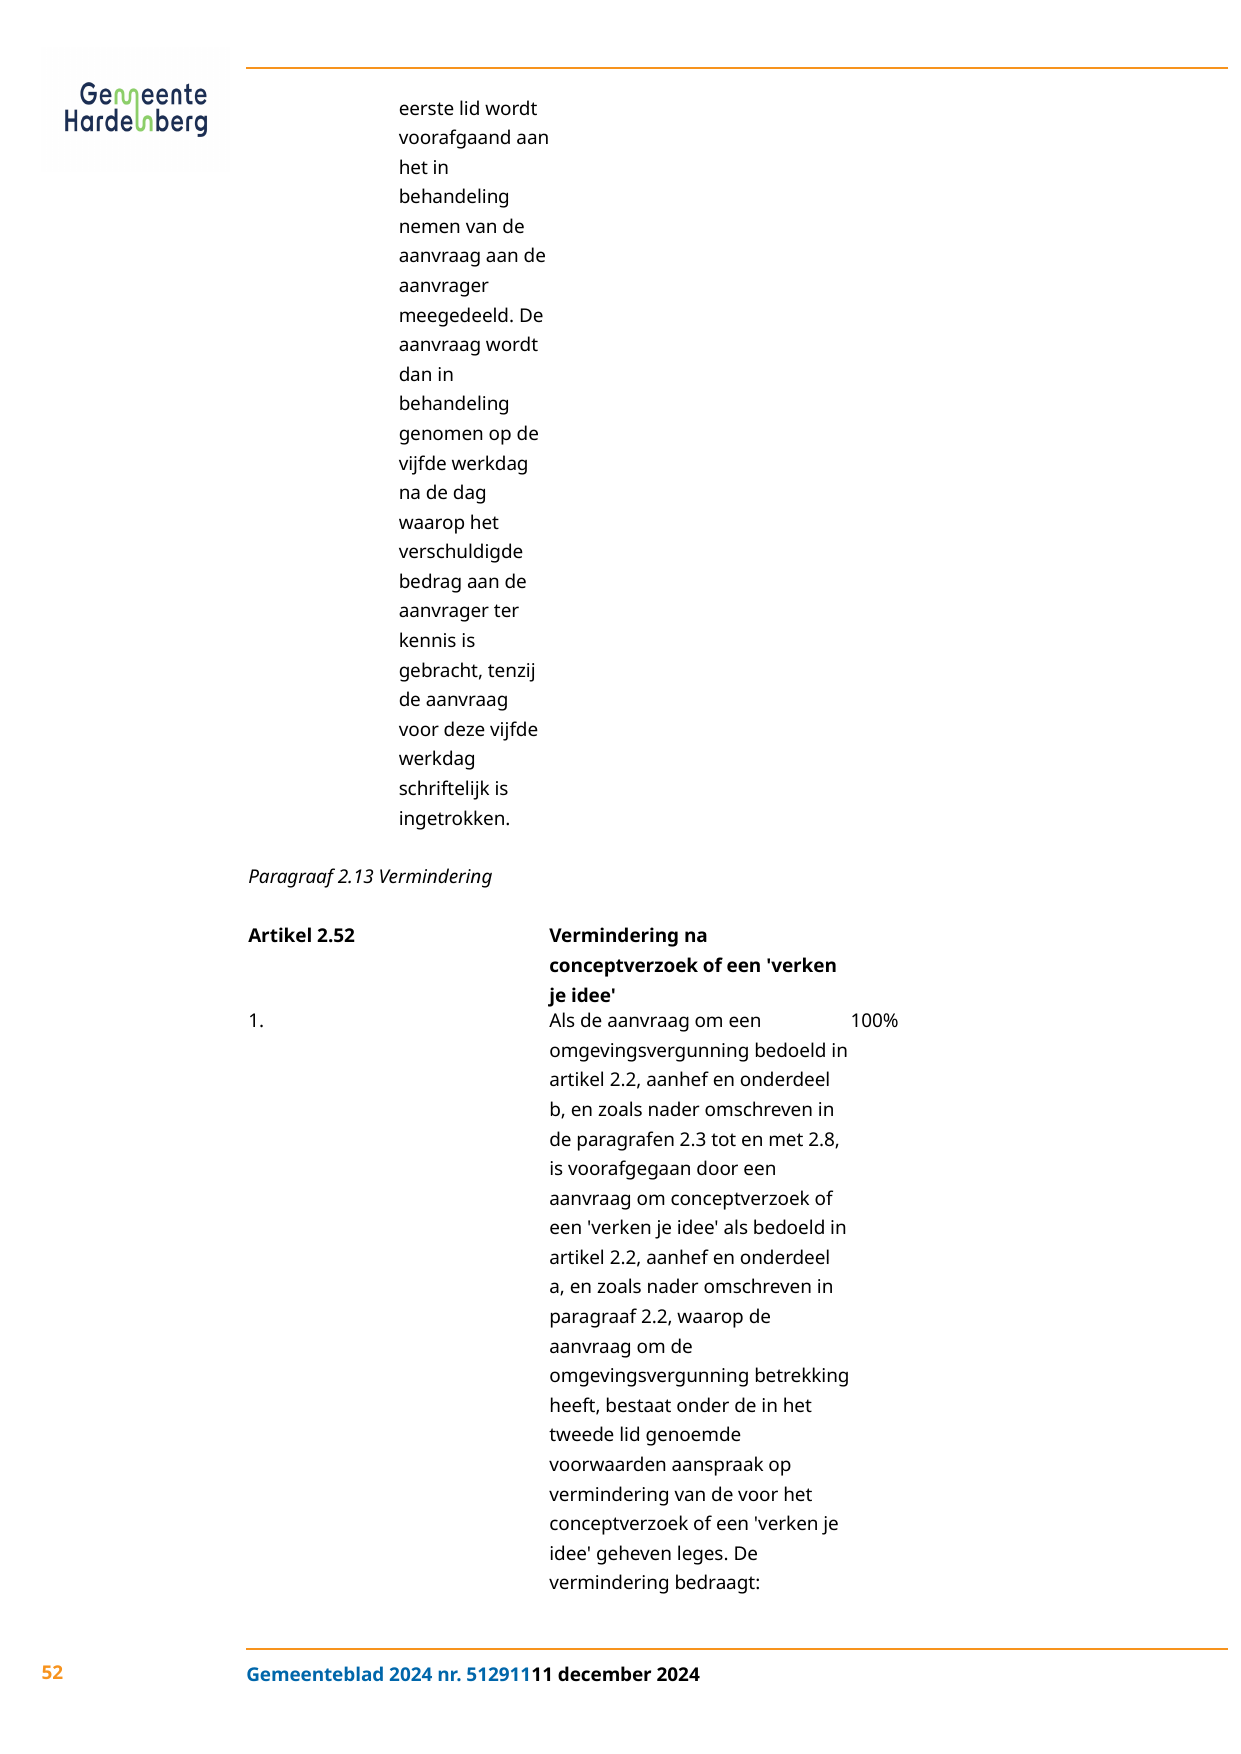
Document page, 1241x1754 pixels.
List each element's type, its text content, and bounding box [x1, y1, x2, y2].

table_header Artikel 2.52 [248, 923, 549, 1007]
table_cell 1. [248, 1008, 549, 1595]
table_cell eerste lid wordt voorafgaand aan het in behandeling nemen van de aanvraag aan de aanvrager meegedeeld. De aanvraag wordt dan in behandeling genomen op de vijfde werkdag na de dag waarop het verschuldigde bedrag aan de aanvrager ter kennis is gebracht, tenzij de aanvraag voor deze vijfde werkdag schriftelijk is ingetrokken. [399, 95, 549, 831]
table_cell 100% [850, 1008, 1152, 1595]
picture [41, 47, 231, 172]
text Paragraaf 2.13 Vermindering [248, 863, 1152, 889]
table_header Vermindering na conceptverzoek of een 'verken je idee' [549, 923, 850, 1007]
table_cell [248, 95, 398, 831]
table_cell Als de aanvraag om een omgevingsvergunning bedoeld in artikel 2.2, aanhef en onderdeel b, en zoals nader omschreven in de paragrafen 2.3 tot en met 2.8, is voorafgegaan door een aanvraag om conceptverzoek of een 'verken je idee' als bedoeld in artikel 2.2, aanhef en onderdeel a, en zoals nader omschreven in paragraaf 2.2, waarop de aanvraag om de omgevingsvergunning betrekking heeft, bestaat onder de in het tweede lid genoemde voorwaarden aanspraak op vermindering van de voor het conceptverzoek of een 'verken je idee' geheven leges. De vermindering bedraagt: [549, 1008, 850, 1595]
table_cell [549, 95, 700, 831]
table_header [850, 923, 1152, 1007]
